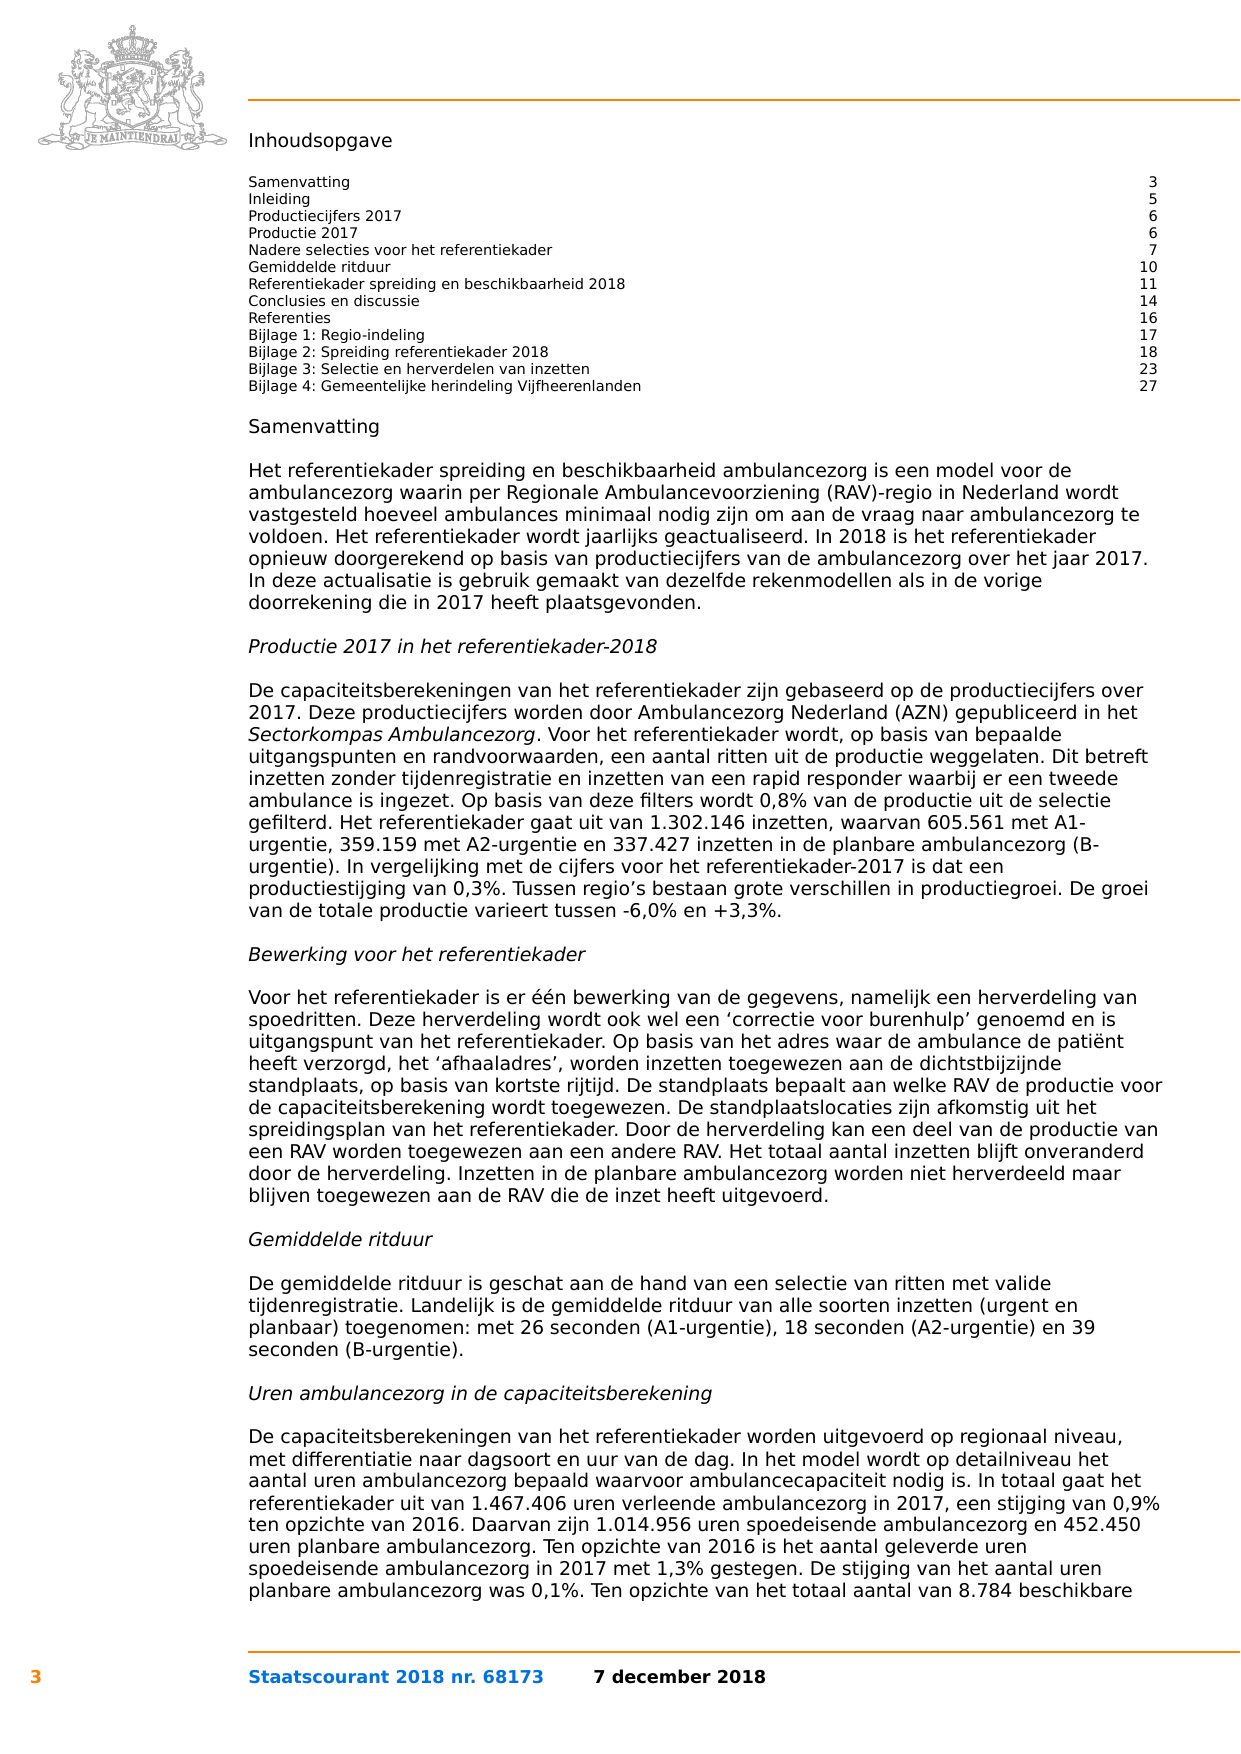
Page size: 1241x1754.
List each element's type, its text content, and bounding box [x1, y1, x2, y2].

table_cell Referentiekader spreiding en beschikbaarheid 2018 [248, 276, 1055, 293]
text De capaciteitsberekeningen van het referentiekader worden uitgevoerd op regionaal niveau, met differentiatie naar dagsoort en uur van de dag. In het model wordt op detailniveau het aantal uren ambulancezorg bepaald waarvoor ambulancecapaciteit nodig is. In totaal gaat het referentiekader uit van 1.467.406 uren verleende ambulancezorg in 2017, een stijging van 0,9% ten opzichte van 2016. Daarvan zijn 1.014.956 uren spoedeisende ambulancezorg en 452.450 uren planbare ambulancezorg. Ten opzichte van 2016 is het aantal geleverde uren spoedeisende ambulancezorg in 2017 met 1,3% gestegen. De stijging van het aantal uren planbare ambulancezorg was 0,1%. Ten opzichte van het totaal aantal van 8.784 beschikbare [248, 1426, 1163, 1602]
table_cell Conclusies en discussie [248, 293, 1055, 309]
table_cell 10 [1055, 259, 1163, 276]
text Inhoudsopgave [248, 130, 1163, 152]
table_header Samenvatting [248, 174, 1055, 191]
table_cell 5 [1055, 191, 1163, 208]
table_cell 23 [1055, 361, 1163, 377]
subtitle Samenvatting [248, 416, 1163, 438]
text De capaciteitsberekeningen van het referentiekader zijn gebaseerd op de productiecijfers over 2017. Deze productiecijfers worden door Ambulancezorg Nederland (AZN) gepubliceerd in het Sectorkompas Ambulancezorg. Voor het referentiekader wordt, op basis van bepaalde uitgangspunten en randvoorwaarden, een aantal ritten uit de productie weggelaten. Dit betreft inzetten zonder tijdenregistratie en inzetten van een rapid responder waarbij er een tweede ambulance is ingezet. Op basis van deze filters wordt 0,8% van de productie uit de selectie gefilterd. Het referentiekader gaat uit van 1.302.146 inzetten, waarvan 605.561 met A1-urgentie, 359.159 met A2-urgentie en 337.427 inzetten in de planbare ambulancezorg (B-urgentie). In vergelijking met de cijfers voor het referentiekader-2017 is dat een productiestijging van 0,3%. Tussen regio’s bestaan grote verschillen in productiegroei. De groei van de totale productie varieert tussen -6,0% en +3,3%. [248, 680, 1163, 922]
table_cell Inleiding [248, 191, 1055, 208]
table_cell 27 [1055, 378, 1163, 394]
table_cell 14 [1055, 293, 1163, 309]
table_cell Nadere selecties voor het referentiekader [248, 242, 1055, 259]
table_cell Bijlage 4: Gemeentelijke herindeling Vijfheerenlanden [248, 378, 1055, 394]
table_cell 17 [1055, 327, 1163, 343]
table_cell 16 [1055, 310, 1163, 327]
table_cell Bijlage 1: Regio-indeling [248, 327, 1055, 343]
table_cell 11 [1055, 276, 1163, 293]
table_cell Productie 2017 [248, 225, 1055, 242]
text Voor het referentiekader is er één bewerking van de gegevens, namelijk een herverdeling van spoedritten. Deze herverdeling wordt ook wel een ‘correctie voor burenhulp’ genoemd en is uitgangspunt van het referentiekader. Op basis van het adres waar de ambulance de patiënt heeft verzorgd, het ‘afhaaladres’, worden inzetten toegewezen aan de dichtstbijzijnde standplaats, op basis van kortste rijtijd. De standplaats bepaalt aan welke RAV de productie voor de capaciteitsberekening wordt toegewezen. De standplaatslocaties zijn afkomstig uit het spreidingsplan van het referentiekader. Door de herverdeling kan een deel van de productie van een RAV worden toegewezen aan een andere RAV. Het totaal aantal inzetten blijft onveranderd door de herverdeling. Inzetten in de planbare ambulancezorg worden niet herverdeeld maar blijven toegewezen aan de RAV die de inzet heeft uitgevoerd. [248, 987, 1163, 1207]
table_cell 7 [1055, 242, 1163, 259]
table_cell 18 [1055, 344, 1163, 361]
table_cell Bijlage 3: Selectie en herverdelen van inzetten [248, 361, 1055, 377]
table_cell 6 [1055, 225, 1163, 242]
table_cell Bijlage 2: Spreiding referentiekader 2018 [248, 344, 1055, 361]
table_cell Gemiddelde ritduur [248, 259, 1055, 276]
table_cell 6 [1055, 208, 1163, 225]
table_header 3 [1055, 174, 1163, 191]
picture [38, 25, 227, 150]
table_cell Referenties [248, 310, 1055, 327]
subtitle Uren ambulancezorg in de capaciteitsberekening [248, 1383, 1163, 1404]
table_cell Productiecijfers 2017 [248, 208, 1055, 225]
text Het referentiekader spreiding en beschikbaarheid ambulancezorg is een model voor de ambulancezorg waarin per Regionale Ambulancevoorziening (RAV)-regio in Nederland wordt vastgesteld hoeveel ambulances minimaal nodig zijn om aan de vraag naar ambulancezorg te voldoen. Het referentiekader wordt jaarlijks geactualiseerd. In 2018 is het referentiekader opnieuw doorgerekend op basis van productiecijfers van de ambulancezorg over het jaar 2017. In deze actualisatie is gebruik gemaakt van dezelfde rekenmodellen als in de vorige doorrekening die in 2017 heeft plaatsgevonden. [248, 460, 1163, 614]
subtitle Gemiddelde ritduur [248, 1229, 1163, 1251]
subtitle Bewerking voor het referentiekader [248, 943, 1163, 965]
text De gemiddelde ritduur is geschat aan de hand van een selectie van ritten met valide tijdenregistratie. Landelijk is de gemiddelde ritduur van alle soorten inzetten (urgent en planbaar) toegenomen: met 26 seconden (A1-urgentie), 18 seconden (A2-urgentie) en 39 seconden (B-urgentie). [248, 1273, 1163, 1361]
subtitle Productie 2017 in het referentiekader-2018 [248, 636, 1163, 658]
